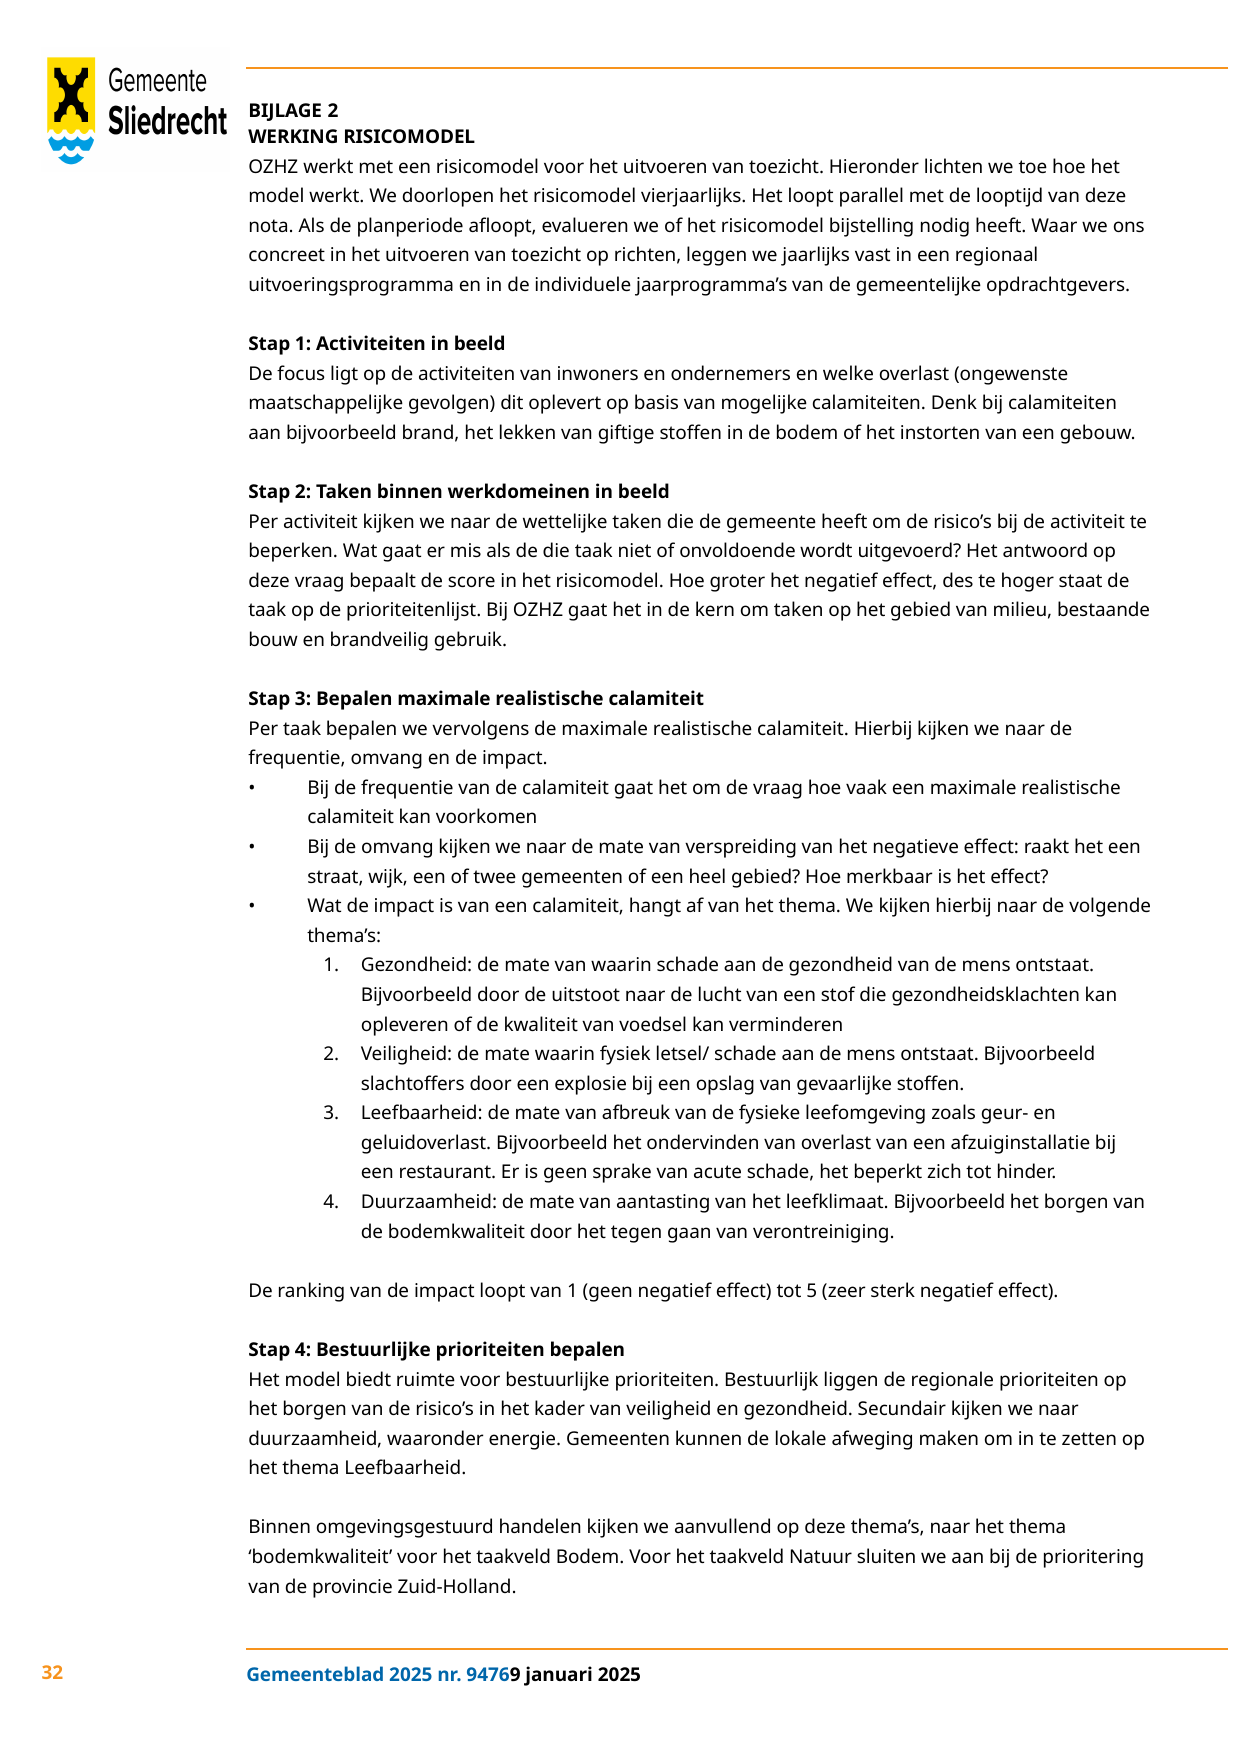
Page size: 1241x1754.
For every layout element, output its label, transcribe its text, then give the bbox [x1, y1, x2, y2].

text Stap 2: Taken binnen werkdomeinen in beeld [248, 478, 1152, 504]
list Bij de frequentie van de calamiteit gaat het om de vraag hoe vaak een maximale realistische calamiteit kan voorkomen [248, 774, 1152, 829]
text Stap 3: Bepalen maximale realistische calamiteit [248, 685, 1152, 711]
list Gezondheid: de mate van waarin schade aan de gezondheid van de mens ontstaat. Bijvoorbeeld door de uitstoot naar de lucht van een stof die gezondheidsklachten kan opleveren of de kwaliteit van voedsel kan verminderen [323, 952, 1152, 1037]
picture [41, 47, 231, 172]
list Bij de omvang kijken we naar de mate van verspreiding van het negatieve effect: raakt het een straat, wijk, een of twee gemeenten of een heel gebied? Hoe merkbaar is het effect? [248, 833, 1152, 889]
text BIJLAGE 2 [248, 95, 1152, 123]
list Veiligheid: de mate waarin fysiek letsel/ schade aan de mens ontstaat. Bijvoorbeeld slachtoffers door een explosie bij een opslag van gevaarlijke stoffen. [323, 1040, 1152, 1096]
list Wat de impact is van een calamiteit, hangt af van het thema. We kijken hierbij naar de volgende thema’s: [248, 892, 1152, 948]
text WERKING RISICOMODEL [248, 123, 1152, 149]
list Duurzaamheid: de mate van aantasting van het leefklimaat. Bijvoorbeeld het borgen van de bodemkwaliteit door het tegen gaan van verontreiniging. [323, 1188, 1152, 1244]
text Het model biedt ruimte voor bestuurlijke prioriteiten. Bestuurlijk liggen de regionale prioriteiten op het borgen van de risico’s in het kader van veiligheid en gezondheid. Secundair kijken we naar duurzaamheid, waaronder energie. Gemeenten kunnen de lokale afweging maken om in te zetten op het thema Leefbaarheid. [248, 1366, 1152, 1480]
text De focus ligt op de activiteiten van inwoners en ondernemers en welke overlast (ongewenste maatschappelijke gevolgen) dit oplevert op basis van mogelijke calamiteiten. Denk bij calamiteiten aan bijvoorbeeld brand, het lekken van giftige stoffen in de bodem of het instorten van een gebouw. [248, 360, 1152, 445]
text Per activiteit kijken we naar de wettelijke taken die de gemeente heeft om de risico’s bij de activiteit te beperken. Wat gaat er mis als de die taak niet of onvoldoende wordt uitgevoerd? Het antwoord op deze vraag bepaalt de score in het risicomodel. Hoe groter het negatief effect, des te hoger staat de taak op de prioriteitenlijst. Bij OZHZ gaat het in de kern om taken op het gebied van milieu, bestaande bouw en brandveilig gebruik. [248, 508, 1152, 652]
text Stap 4: Bestuurlijke prioriteiten bepalen [248, 1336, 1152, 1362]
text Per taak bepalen we vervolgens de maximale realistische calamiteit. Hierbij kijken we naar de frequentie, omvang en de impact. [248, 715, 1152, 770]
text Stap 1: Activiteiten in beeld [248, 330, 1152, 356]
list Leefbaarheid: de mate van afbreuk van de fysieke leefomgeving zoals geur- en geluidoverlast. Bijvoorbeeld het ondervinden van overlast van een afzuiginstallatie bij een restaurant. Er is geen sprake van acute schade, het beperkt zich tot hinder. [323, 1099, 1152, 1184]
text De ranking van de impact loopt van 1 (geen negatief effect) tot 5 (zeer sterk negatief effect). [248, 1277, 1152, 1303]
text Binnen omgevingsgestuurd handelen kijken we aanvullend op deze thema’s, naar het thema ‘bodemkwaliteit’ voor het taakveld Bodem. Voor het taakveld Natuur sluiten we aan bij de prioritering van de provincie Zuid-Holland. [248, 1514, 1152, 1599]
text OZHZ werkt met een risicomodel voor het uitvoeren van toezicht. Hieronder lichten we toe hoe het model werkt. We doorlopen het risicomodel vierjaarlijks. Het loopt parallel met de looptijd van deze nota. Als de planperiode afloopt, evalueren we of het risicomodel bijstelling nodig heeft. Waar we ons concreet in het uitvoeren van toezicht op richten, leggen we jaarlijks vast in een regionaal uitvoeringsprogramma en in de individuele jaarprogramma’s van de gemeentelijke opdrachtgevers. [248, 153, 1152, 297]
